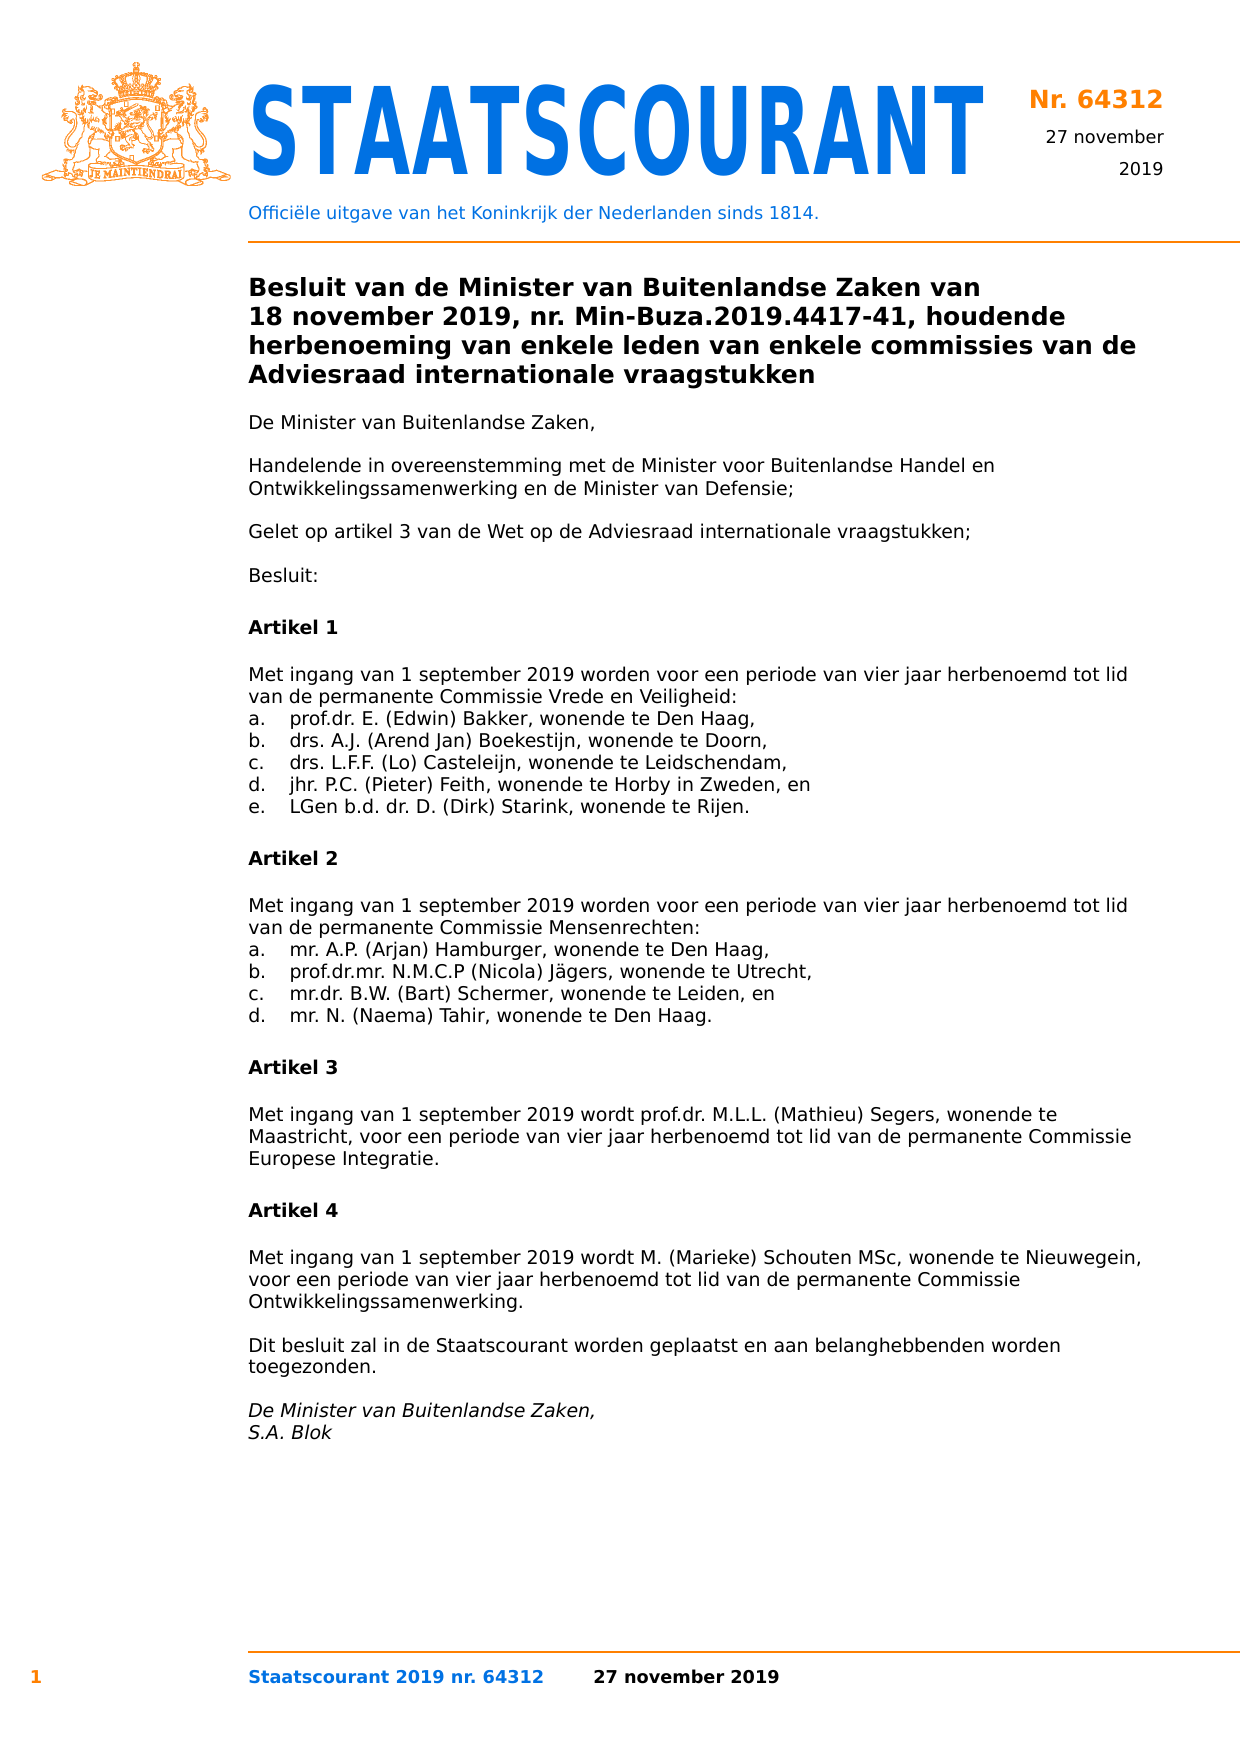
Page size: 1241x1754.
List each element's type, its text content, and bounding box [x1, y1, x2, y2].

subtitle Artikel 1 [248, 617, 1163, 639]
table_cell 2019 [998, 153, 1240, 203]
text d. mr. N. (Naema) Tahir, wonende te Den Haag. [248, 1005, 1163, 1027]
table_header [25, 62, 248, 241]
table_cell Officiële uitgave van het Koninkrijk der Nederlanden sinds 1814. [248, 203, 1240, 241]
text d. jhr. P.C. (Pieter) Feith, wonende te Horby in Zweden, en [248, 774, 1163, 796]
text a. mr. A.P. (Arjan) Hamburger, wonende te Den Haag, [248, 939, 1163, 961]
text c. drs. L.F.F. (Lo) Casteleijn, wonende te Leidschendam, [248, 752, 1163, 774]
table_cell 27 november [998, 121, 1240, 153]
text b. drs. A.J. (Arend Jan) Boekestijn, wonende te Doorn, [248, 730, 1163, 752]
table_header STAATSCOURANT [248, 62, 998, 203]
picture [41, 62, 231, 186]
text De Minister van Buitenlandse Zaken, S.A. Blok [248, 1400, 1163, 1444]
subtitle Besluit van de Minister van Buitenlandse Zaken van 18 november 2019, nr. Min-Buza.2019.4417-41, houdende herbenoeming van enkele leden van enkele commissies van de Adviesraad internationale vraagstukken [248, 273, 1163, 390]
text b. prof.dr.mr. N.M.C.P (Nicola) Jägers, wonende te Utrecht, [248, 961, 1163, 983]
text Besluit: [248, 565, 1163, 587]
text a. prof.dr. E. (Edwin) Bakker, wonende te Den Haag, [248, 708, 1163, 730]
text De Minister van Buitenlandse Zaken, [248, 412, 1163, 433]
text Gelet op artikel 3 van de Wet op de Adviesraad internationale vraagstukken; [248, 521, 1163, 543]
text e. LGen b.d. dr. D. (Dirk) Starink, wonende te Rijen. [248, 796, 1163, 818]
table_header Nr. 64312 [998, 62, 1240, 121]
text Met ingang van 1 september 2019 worden voor een periode van vier jaar herbenoemd tot lid van de permanente Commissie Vrede en Veiligheid: [248, 664, 1163, 708]
text Met ingang van 1 september 2019 wordt prof.dr. M.L.L. (Mathieu) Segers, wonende te Maastricht, voor een periode van vier jaar herbenoemd tot lid van de permanente Commissie Europese Integratie. [248, 1104, 1163, 1170]
text Dit besluit zal in de Staatscourant worden geplaatst en aan belanghebbenden worden toegezonden. [248, 1334, 1163, 1378]
subtitle Artikel 4 [248, 1200, 1163, 1222]
text Handelende in overeenstemming met de Minister voor Buitenlandse Handel en Ontwikkelingssamenwerking en de Minister van Defensie; [248, 455, 1163, 499]
text Met ingang van 1 september 2019 wordt M. (Marieke) Schouten MSc, wonende te Nieuwegein, voor een periode van vier jaar herbenoemd tot lid van de permanente Commissie Ontwikkelingssamenwerking. [248, 1247, 1163, 1313]
text c. mr.dr. B.W. (Bart) Schermer, wonende te Leiden, en [248, 983, 1163, 1005]
subtitle Artikel 3 [248, 1057, 1163, 1079]
subtitle Artikel 2 [248, 848, 1163, 870]
text Met ingang van 1 september 2019 worden voor een periode van vier jaar herbenoemd tot lid van de permanente Commissie Mensenrechten: [248, 895, 1163, 939]
